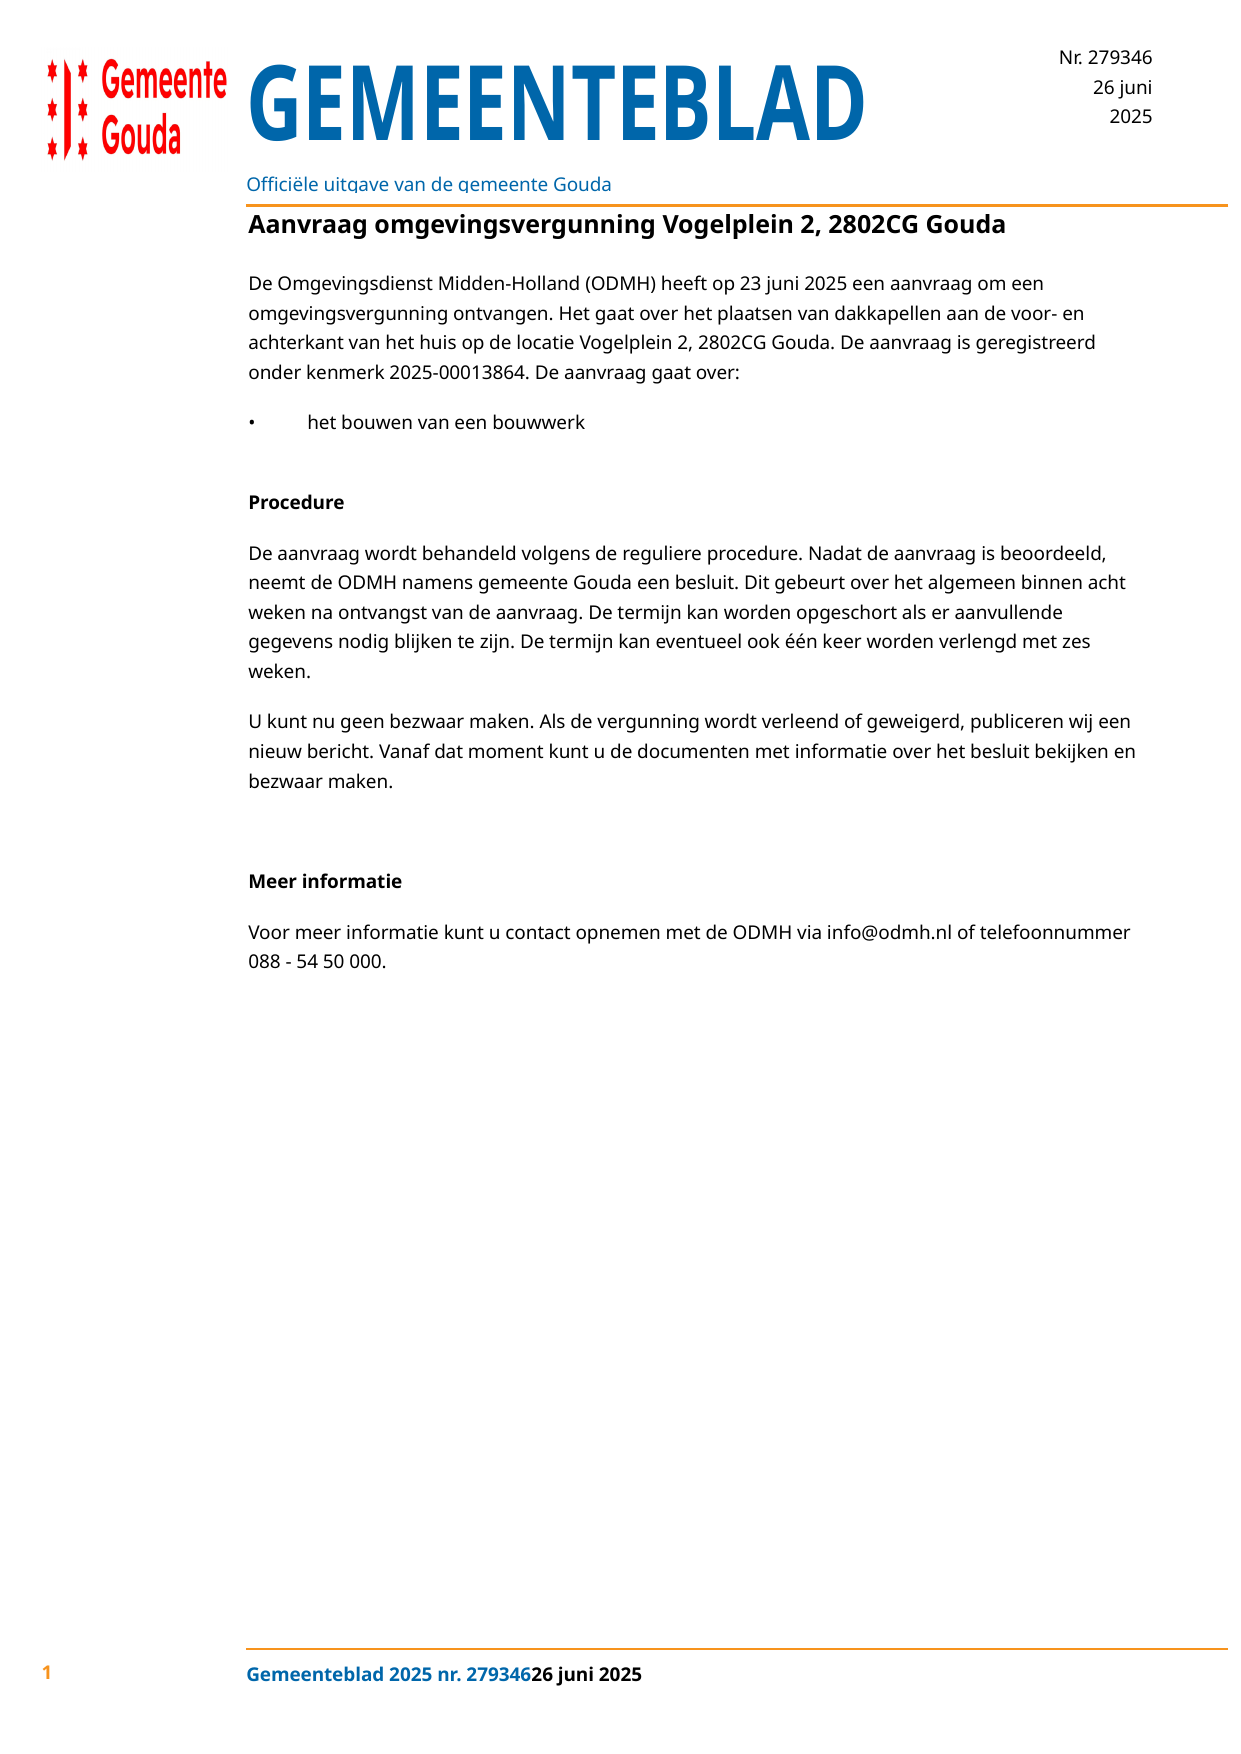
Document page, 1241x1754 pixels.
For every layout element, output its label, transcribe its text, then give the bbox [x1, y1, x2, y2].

list het bouwen van een bouwwerk [248, 409, 1152, 435]
text De aanvraag wordt behandeld volgens de reguliere procedure. Nadat de aanvraag is beoordeeld, neemt de ODMH namens gemeente Gouda een besluit. Dit gebeurt over het algemeen binnen acht weken na ontvangst van de aanvraag. De termijn kan worden opgeschort als er aanvullende gegevens nodig blijken te zijn. De termijn kan eventueel ook één keer worden verlengd met zes weken. [248, 540, 1152, 684]
text Voor meer informatie kunt u contact opnemen met de ODMH via info@odmh.nl of telefoonnummer 088 - 54 50 000. [248, 919, 1152, 974]
text Meer informatie [248, 869, 1152, 894]
text De Omgevingsdienst Midden-Holland (ODMH) heeft op 23 juni 2025 een aanvraag om een omgevingsvergunning ontvangen. Het gaat over het plaatsen van dakkapellen aan de voor- en achterkant van het huis op de locatie Vogelplein 2, 2802CG Gouda. De aanvraag is geregistreerd onder kenmerk 2025-00013864. De aanvraag gaat over: [248, 270, 1152, 385]
text Procedure [248, 489, 1152, 515]
text U kunt nu geen bezwaar maken. Als de vergunning wordt verleend of geweigerd, publiceren wij een nieuw bericht. Vanaf dat moment kunt u de documenten met informatie over het besluit bekijken en bezwaar maken. [248, 709, 1152, 793]
picture [41, 47, 231, 172]
text Aanvraag omgevingsvergunning Vogelplein 2, 2802CG Gouda [248, 207, 1152, 241]
